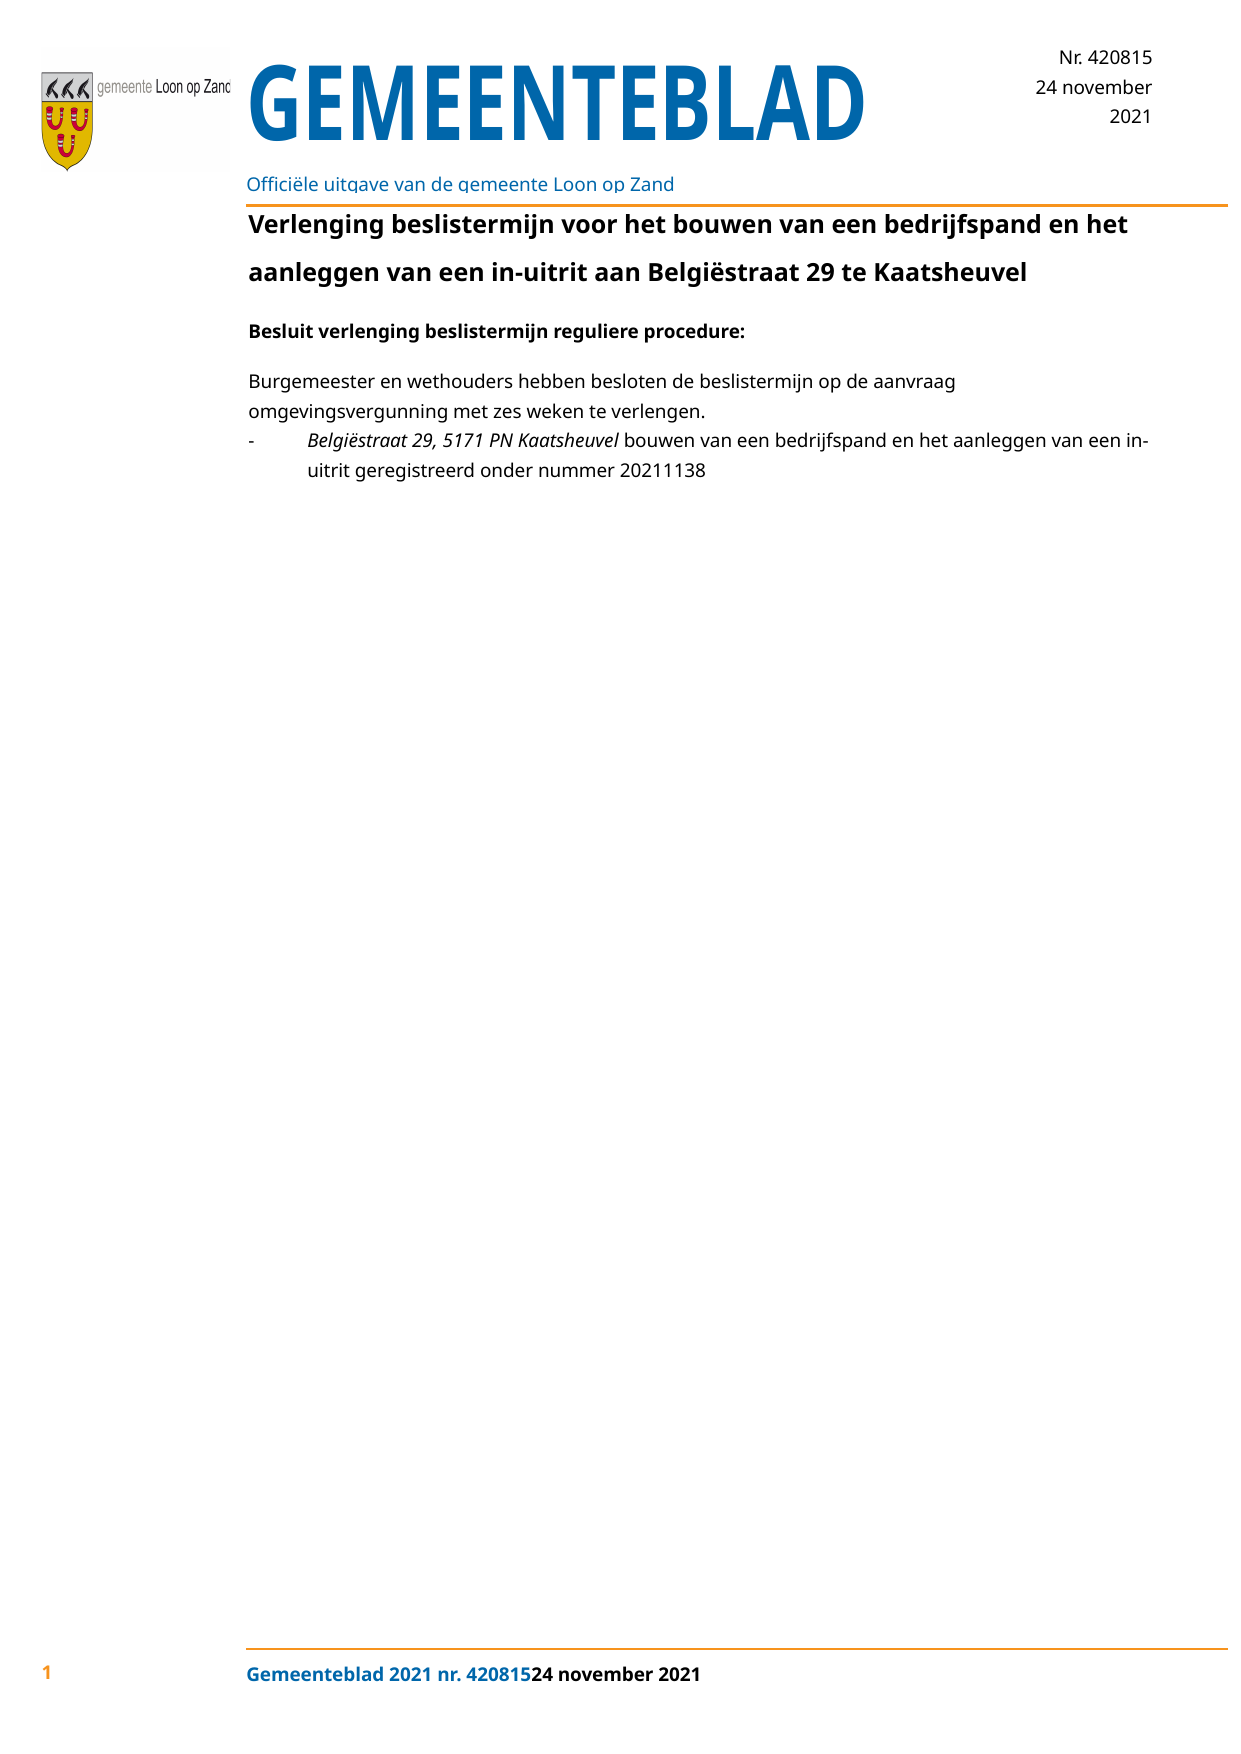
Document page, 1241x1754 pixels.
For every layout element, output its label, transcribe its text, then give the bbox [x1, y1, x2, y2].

list Belgiëstraat 29, 5171 PN Kaatsheuvel bouwen van een bedrijfspand en het aanleggen van een in-uitrit geregistreerd onder nummer 20211138 [248, 427, 1152, 483]
text Besluit verlenging beslistermijn reguliere procedure: [248, 318, 1152, 344]
text Burgemeester en wethouders hebben besloten de beslistermijn op de aanvraag omgevingsvergunning met zes weken te verlengen. [248, 368, 1152, 424]
text Verlenging beslistermijn voor het bouwen van een bedrijfspand en het aanleggen van een in-uitrit aan Belgiëstraat 29 te Kaatsheuvel [248, 207, 1152, 288]
picture [41, 47, 231, 172]
